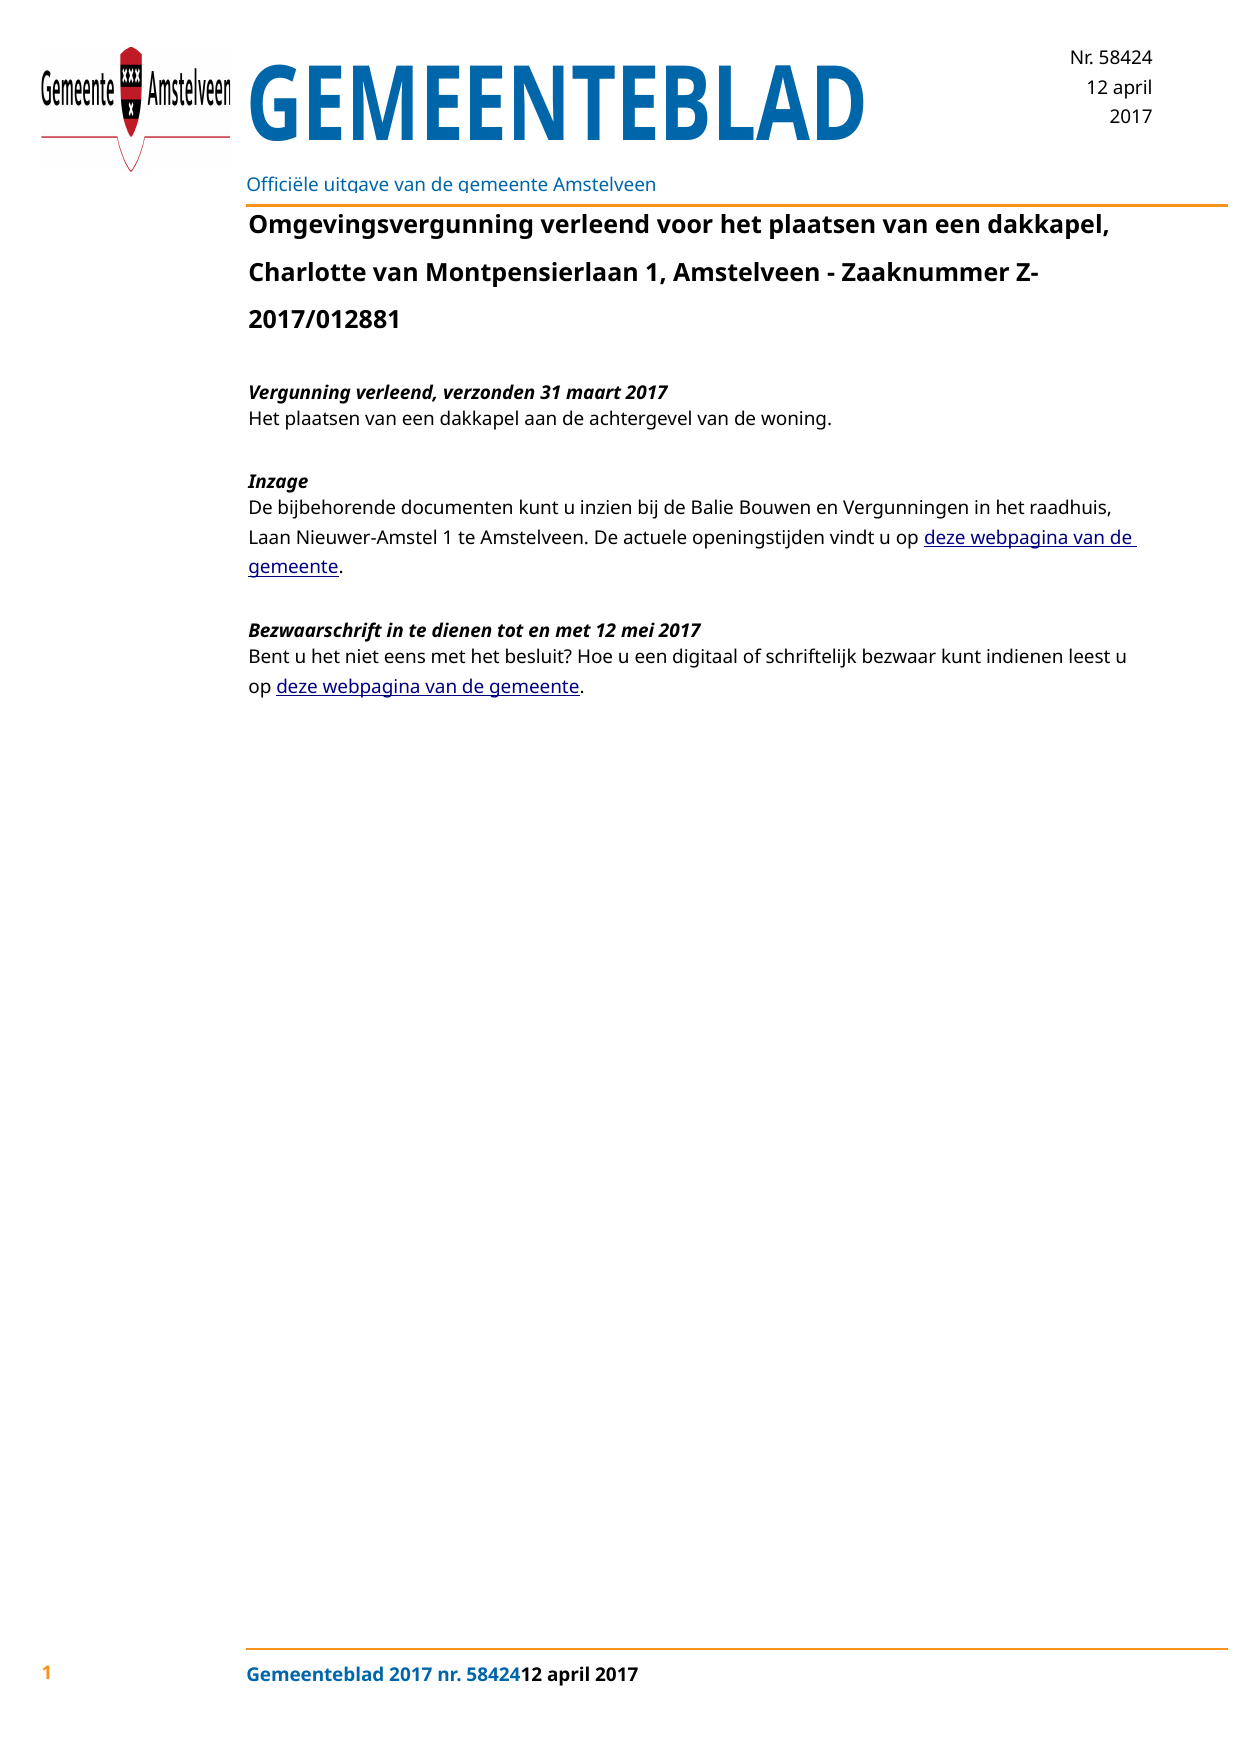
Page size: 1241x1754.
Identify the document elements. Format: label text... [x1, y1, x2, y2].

text Inzage [248, 469, 1152, 494]
text Bezwaarschrift in te dienen tot en met 12 mei 2017 [248, 618, 1152, 643]
picture [41, 47, 231, 172]
text De bijbehorende documenten kunt u inzien bij de Balie Bouwen en Vergunningen in het raadhuis, Laan Nieuwer-Amstel 1 te Amstelveen. De actuele openingstijden vindt u op deze webpagina van de gemeente. [248, 494, 1152, 579]
text Bent u het niet eens met het besluit? Hoe u een digitaal of schriftelijk bezwaar kunt indienen leest u op deze webpagina van de gemeente. [248, 643, 1152, 699]
text Vergunning verleend, verzonden 31 maart 2017 [248, 379, 1152, 405]
text Het plaatsen van een dakkapel aan de achtergevel van de woning. [248, 405, 1152, 431]
text Omgevingsvergunning verleend voor het plaatsen van een dakkapel, Charlotte van Montpensierlaan 1, Amstelveen - Zaaknummer Z-2017/012881 [248, 207, 1152, 336]
